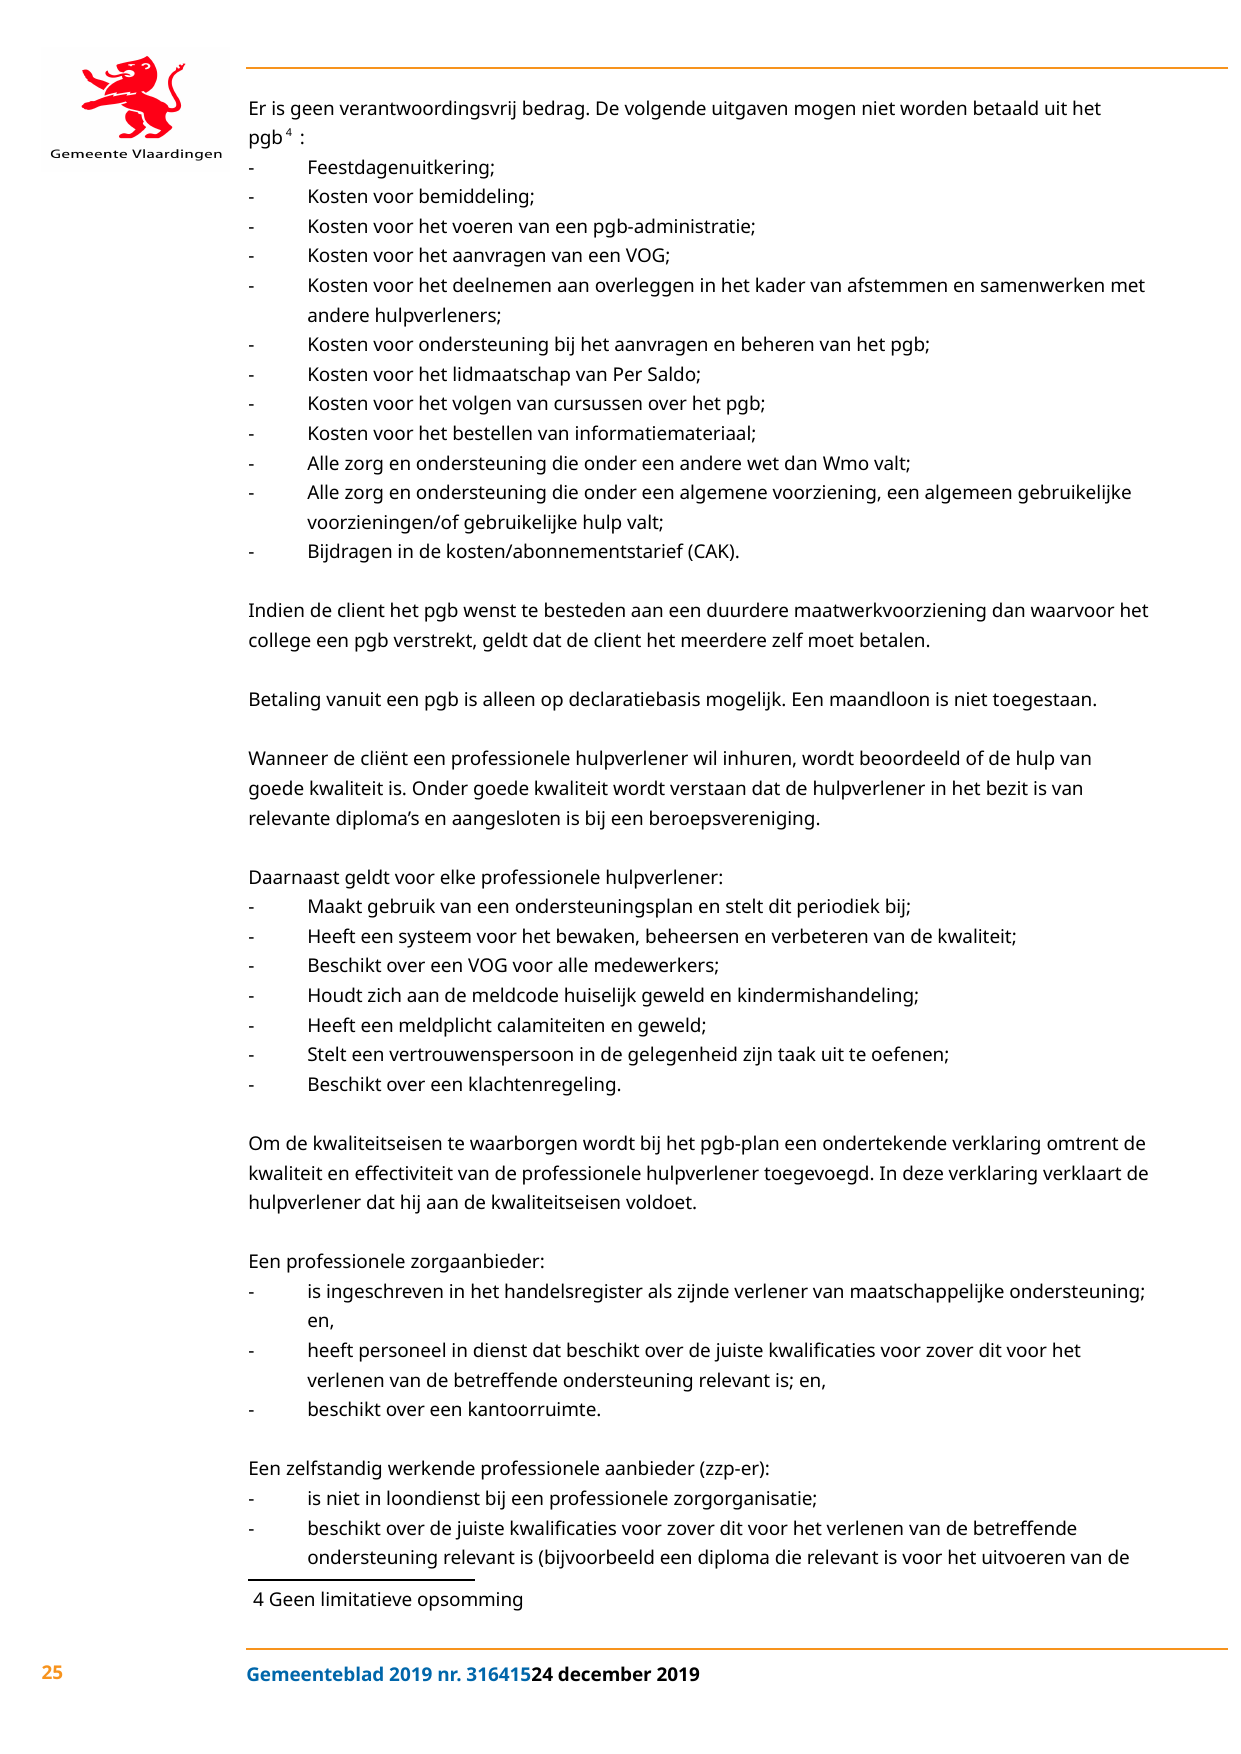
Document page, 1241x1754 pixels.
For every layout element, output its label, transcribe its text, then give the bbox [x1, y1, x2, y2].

text Een professionele zorgaanbieder: [248, 1248, 1152, 1274]
list Kosten voor het bestellen van informatiemateriaal; [248, 420, 1152, 446]
list Kosten voor het lidmaatschap van Per Saldo; [248, 361, 1152, 387]
list heeft personeel in dienst dat beschikt over de juiste kwalificaties voor zover dit voor het verlenen van de betreffende ondersteuning relevant is; en, [248, 1337, 1152, 1393]
list is ingeschreven in het handelsregister als zijnde verlener van maatschappelijke ondersteuning; en, [248, 1278, 1152, 1333]
list Kosten voor bemiddeling; [248, 183, 1152, 209]
text Indien de client het pgb wenst te besteden aan een duurdere maatwerkvoorziening dan waarvoor het college een pgb verstrekt, geldt dat de client het meerdere zelf moet betalen. [248, 598, 1152, 653]
text Wanneer de cliënt een professionele hulpverlener wil inhuren, wordt beoordeeld of de hulp van goede kwaliteit is. Onder goede kwaliteit wordt verstaan dat de hulpverlener in het bezit is van relevante diploma’s en aangesloten is bij een beroepsvereniging. [248, 746, 1152, 831]
text Daarnaast geldt voor elke professionele hulpverlener: [248, 864, 1152, 890]
list Kosten voor het volgen van cursussen over het pgb; [248, 391, 1152, 416]
text Er is geen verantwoordingsvrij bedrag. De volgende uitgaven mogen niet worden betaald uit het pgb : [248, 95, 1152, 150]
picture [41, 47, 231, 172]
list Kosten voor ondersteuning bij het aanvragen en beheren van het pgb; [248, 331, 1152, 357]
list Feestdagenuitkering; [248, 154, 1152, 180]
list Beschikt over een VOG voor alle medewerkers; [248, 953, 1152, 978]
text Een zelfstandig werkende professionele aanbieder (zzp-er): [248, 1456, 1152, 1481]
text Geen limitatieve opsomming [248, 1586, 1152, 1612]
list beschikt over een kantoorruimte. [248, 1396, 1152, 1422]
text Betaling vanuit een pgb is alleen op declaratiebasis mogelijk. Een maandloon is niet toegestaan. [248, 686, 1152, 712]
list Heeft een systeem voor het bewaken, beheersen en verbeteren van de kwaliteit; [248, 923, 1152, 949]
text Om de kwaliteitseisen te waarborgen wordt bij het pgb-plan een ondertekende verklaring omtrent de kwaliteit en effectiviteit van de professionele hulpverlener toegevoegd. In deze verklaring verklaart de hulpverlener dat hij aan de kwaliteitseisen voldoet. [248, 1130, 1152, 1215]
list Maakt gebruik van een ondersteuningsplan en stelt dit periodiek bij; [248, 893, 1152, 919]
list Bijdragen in de kosten/abonnementstarief (CAK). [248, 538, 1152, 564]
list Beschikt over een klachtenregeling. [248, 1071, 1152, 1097]
list Alle zorg en ondersteuning die onder een algemene voorziening, een algemeen gebruikelijke voorzieningen/of gebruikelijke hulp valt; [248, 479, 1152, 535]
list Houdt zich aan de meldcode huiselijk geweld en kindermishandeling; [248, 982, 1152, 1008]
list Kosten voor het voeren van een pgb-administratie; [248, 213, 1152, 239]
list beschikt over de juiste kwalificaties voor zover dit voor het verlenen van de betreffende ondersteuning relevant is (bijvoorbeeld een diploma die relevant is voor het uitvoeren van de [248, 1515, 1152, 1570]
list Kosten voor het aanvragen van een VOG; [248, 243, 1152, 268]
list is niet in loondienst bij een professionele zorgorganisatie; [248, 1485, 1152, 1511]
list Alle zorg en ondersteuning die onder een andere wet dan Wmo valt; [248, 450, 1152, 476]
list Stelt een vertrouwenspersoon in de gelegenheid zijn taak uit te oefenen; [248, 1041, 1152, 1067]
list Kosten voor het deelnemen aan overleggen in het kader van afstemmen en samenwerken met andere hulpverleners; [248, 272, 1152, 328]
list Heeft een meldplicht calamiteiten en geweld; [248, 1012, 1152, 1038]
